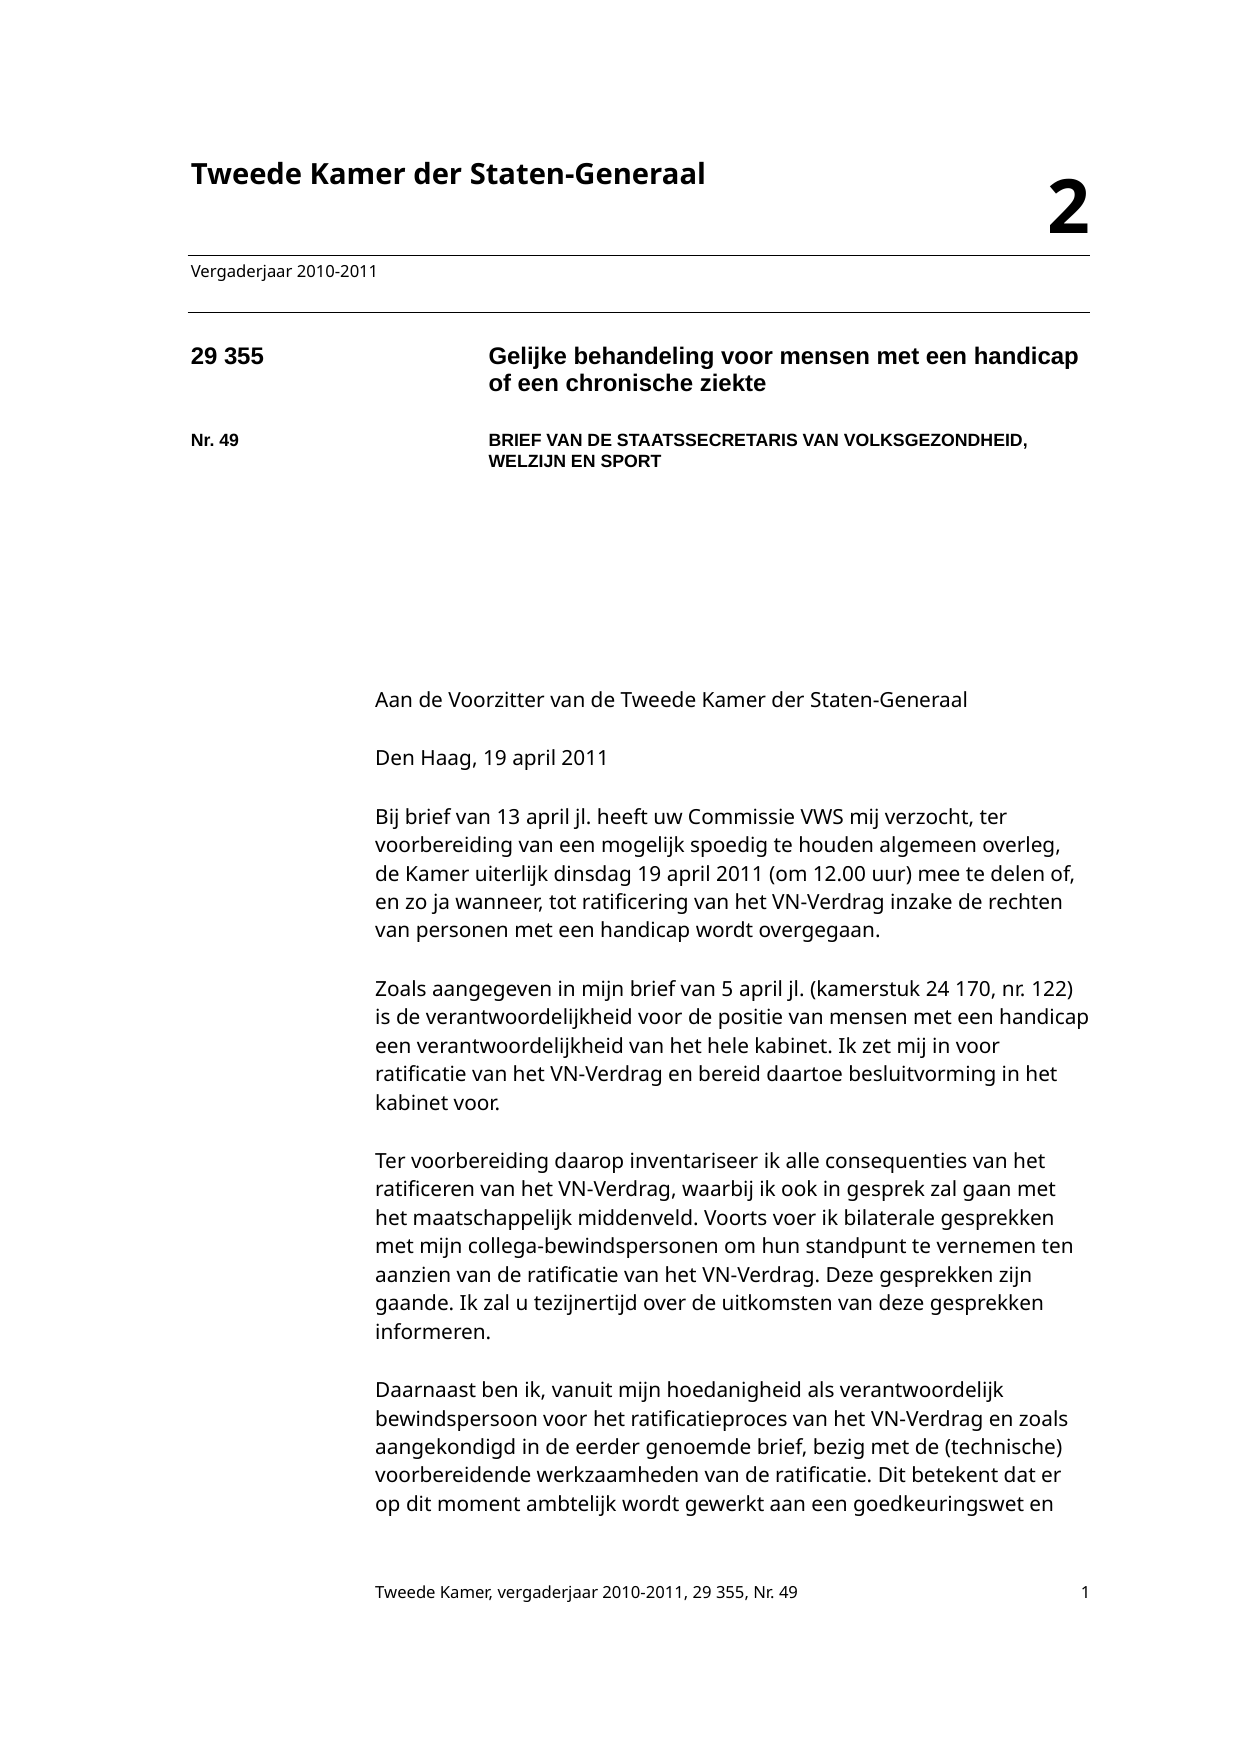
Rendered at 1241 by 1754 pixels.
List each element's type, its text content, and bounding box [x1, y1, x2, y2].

text Den Haag, 19 april 2011 [375, 743, 1090, 772]
table_header 2 [910, 150, 1090, 255]
text Daarnaast ben ik, vanuit mijn hoedanigheid als verantwoordelijk bewindspersoon voor het ratificatieproces van het VN-Verdrag en zoals aangekondigd in de eerder genoemde brief, bezig met de (technische) voorbereidende werkzaamheden van de ratificatie. Dit betekent dat er op dit moment ambtelijk wordt gewerkt aan een goedkeuringswet en [375, 1375, 1090, 1517]
table_cell Nr. 49 [188, 427, 485, 566]
table_cell Vergaderjaar 2010-2011 [188, 256, 485, 312]
text Bij brief van 13 april jl. heeft uw Commissie VWS mij verzocht, ter voorbereiding van een mogelijk spoedig te houden algemeen overleg, de Kamer uiterlijk dinsdag 19 april 2011 (om 12.00 uur) mee te delen of, en zo ja wanneer, tot ratificering van het VN-Verdrag inzake de rechten van personen met een handicap wordt overgegaan. [375, 802, 1090, 944]
table_cell [485, 313, 1090, 339]
table_cell BRIEF VAN DE STAATSSECRETARIS VAN VOLKSGEZONDHEID, WELZIJN EN SPORT [485, 427, 1090, 566]
table_header Tweede Kamer der Staten-Generaal [188, 150, 909, 255]
table_cell [188, 313, 485, 339]
table_cell 29 355 [188, 339, 485, 427]
table_cell Gelijke behandeling voor mensen met een handicap of een chronische ziekte [485, 339, 1090, 427]
table_cell [485, 256, 1090, 312]
text Aan de Voorzitter van de Tweede Kamer der Staten-Generaal [375, 685, 1090, 713]
text Zoals aangegeven in mijn brief van 5 april jl. (kamerstuk 24 170, nr. 122) is de verantwoordelijkheid voor de positie van mensen met een handicap een verantwoordelijkheid van het hele kabinet. Ik zet mij in voor ratificatie van het VN-Verdrag en bereid daartoe besluitvorming in het kabinet voor. [375, 974, 1090, 1116]
text Ter voorbereiding daarop inventariseer ik alle consequenties van het ratificeren van het VN-Verdrag, waarbij ik ook in gesprek zal gaan met het maatschappelijk middenveld. Voorts voer ik bilaterale gesprekken met mijn collega-bewindspersonen om hun standpunt te vernemen ten aanzien van de ratificatie van het VN-Verdrag. Deze gesprekken zijn gaande. Ik zal u tezijnertijd over de uitkomsten van deze gesprekken informeren. [375, 1146, 1090, 1345]
